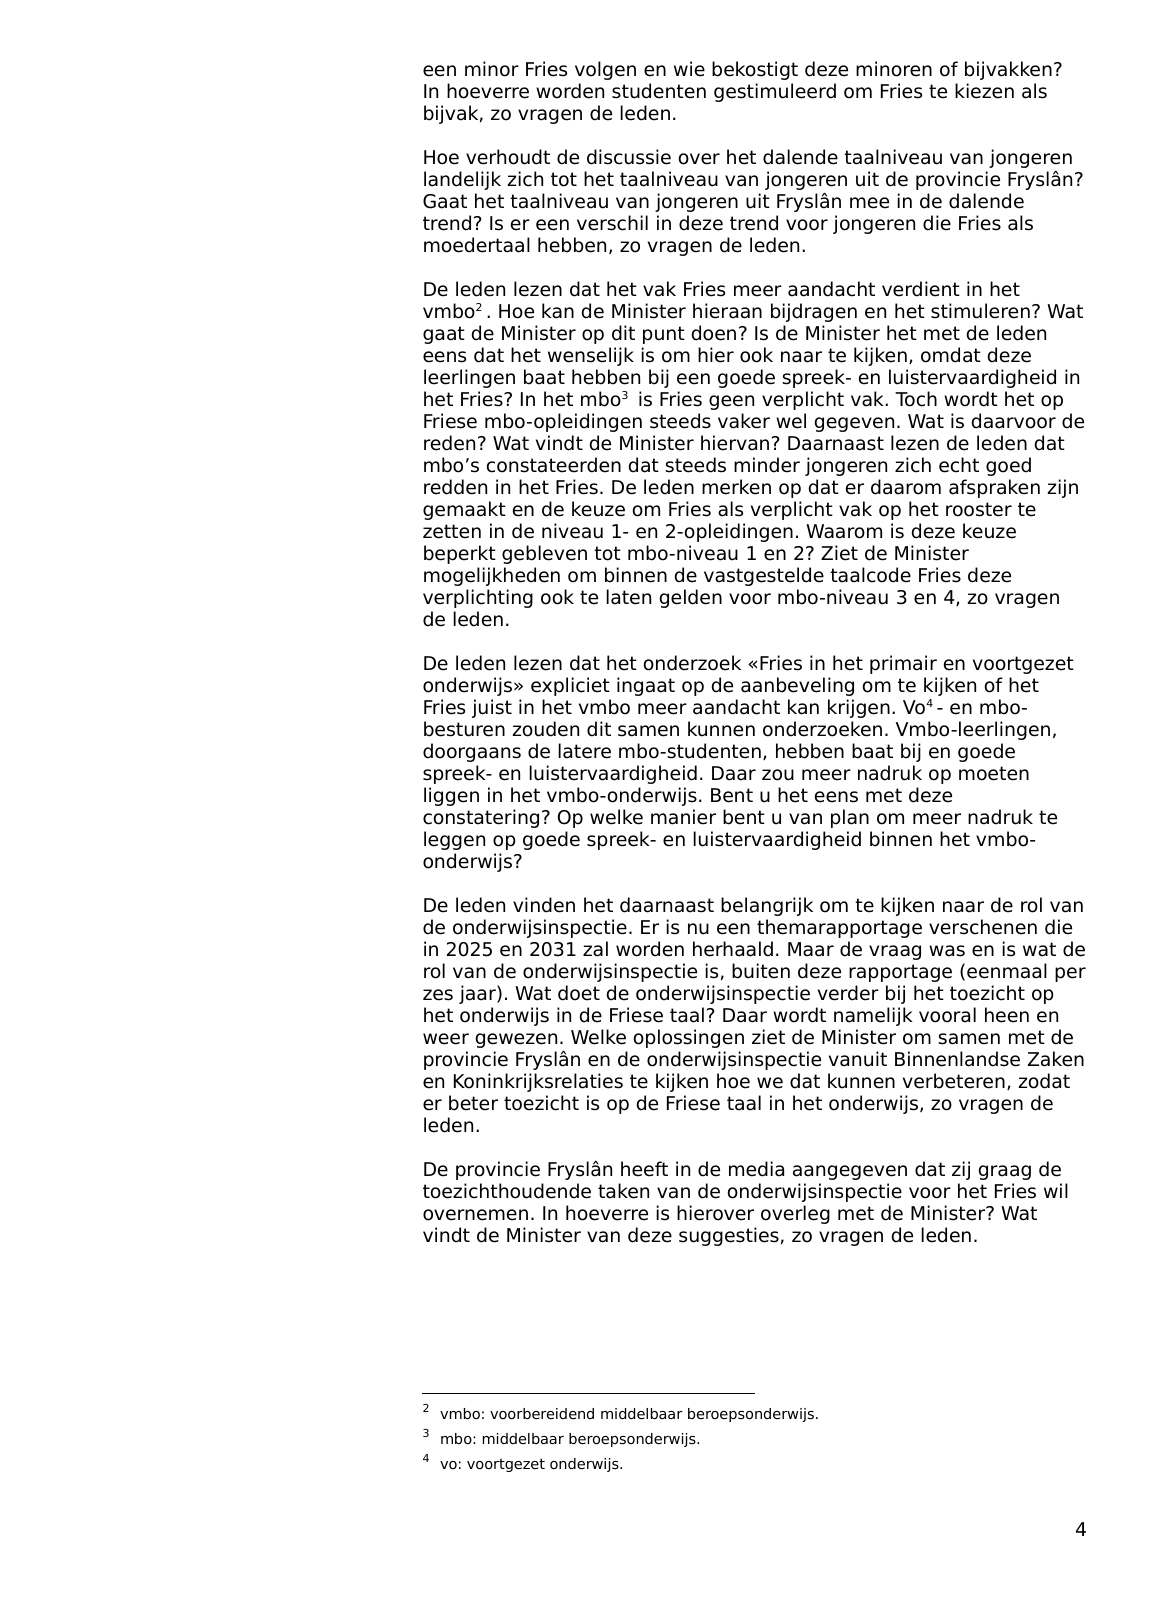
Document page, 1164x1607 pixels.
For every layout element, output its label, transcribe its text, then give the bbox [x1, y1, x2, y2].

text De provincie Fryslân heeft in de media aangegeven dat zij graag de toezichthoudende taken van de onderwijsinspectie voor het Fries wil overnemen. In hoeverre is hierover overleg met de Minister? Wat vindt de Minister van deze suggesties, zo vragen de leden. [422, 1159, 1087, 1247]
text vo: voortgezet onderwijs. [422, 1452, 1087, 1474]
text De leden vinden het daarnaast belangrijk om te kijken naar de rol van de onderwijsinspectie. Er is nu een themarapportage verschenen die in 2025 en 2031 zal worden herhaald. Maar de vraag was en is wat de rol van de onderwijsinspectie is, buiten deze rapportage (eenmaal per zes jaar). Wat doet de onderwijsinspectie verder bij het toezicht op het onderwijs in de Friese taal? Daar wordt namelijk vooral heen en weer gewezen. Welke oplossingen ziet de Minister om samen met de provincie Fryslân en de onderwijsinspectie vanuit Binnenlandse Zaken en Koninkrijksrelaties te kijken hoe we dat kunnen verbeteren, zodat er beter toezicht is op de Friese taal in het onderwijs, zo vragen de leden. [422, 895, 1087, 1137]
text Hoe verhoudt de discussie over het dalende taalniveau van jongeren landelijk zich tot het taalniveau van jongeren uit de provincie Fryslân? Gaat het taalniveau van jongeren uit Fryslân mee in de dalende trend? Is er een verschil in deze trend voor jongeren die Fries als moedertaal hebben, zo vragen de leden. [422, 147, 1087, 257]
text vmbo: voorbereidend middelbaar beroepsonderwijs. [422, 1402, 1087, 1424]
text mbo: middelbaar beroepsonderwijs. [422, 1427, 1087, 1449]
text De leden lezen dat het onderzoek «Fries in het primair en voortgezet onderwijs» expliciet ingaat op de aanbeveling om te kijken of het Fries juist in het vmbo meer aandacht kan krijgen. Vo- en mbo-besturen zouden dit samen kunnen onderzoeken. Vmbo-leerlingen, doorgaans de latere mbo-studenten, hebben baat bij en goede spreek- en luistervaardigheid. Daar zou meer nadruk op moeten liggen in het vmbo-onderwijs. Bent u het eens met deze constatering? Op welke manier bent u van plan om meer nadruk te leggen op goede spreek- en luistervaardigheid binnen het vmbo-onderwijs? [422, 653, 1087, 873]
text een minor Fries volgen en wie bekostigt deze minoren of bijvakken? In hoeverre worden studenten gestimuleerd om Fries te kiezen als bijvak, zo vragen de leden. [422, 59, 1087, 125]
text De leden lezen dat het vak Fries meer aandacht verdient in het vmbo. Hoe kan de Minister hieraan bijdragen en het stimuleren? Wat gaat de Minister op dit punt doen? Is de Minister het met de leden eens dat het wenselijk is om hier ook naar te kijken, omdat deze leerlingen baat hebben bij een goede spreek- en luistervaardigheid in het Fries? In het mbo is Fries geen verplicht vak. Toch wordt het op Friese mbo-opleidingen steeds vaker wel gegeven. Wat is daarvoor de reden? Wat vindt de Minister hiervan? Daarnaast lezen de leden dat mbo’s constateerden dat steeds minder jongeren zich echt goed redden in het Fries. De leden merken op dat er daarom afspraken zijn gemaakt en de keuze om Fries als verplicht vak op het rooster te zetten in de niveau 1- en 2-opleidingen. Waarom is deze keuze beperkt gebleven tot mbo-niveau 1 en 2? Ziet de Minister mogelijkheden om binnen de vastgestelde taalcode Fries deze verplichting ook te laten gelden voor mbo-niveau 3 en 4, zo vragen de leden. [422, 279, 1087, 631]
